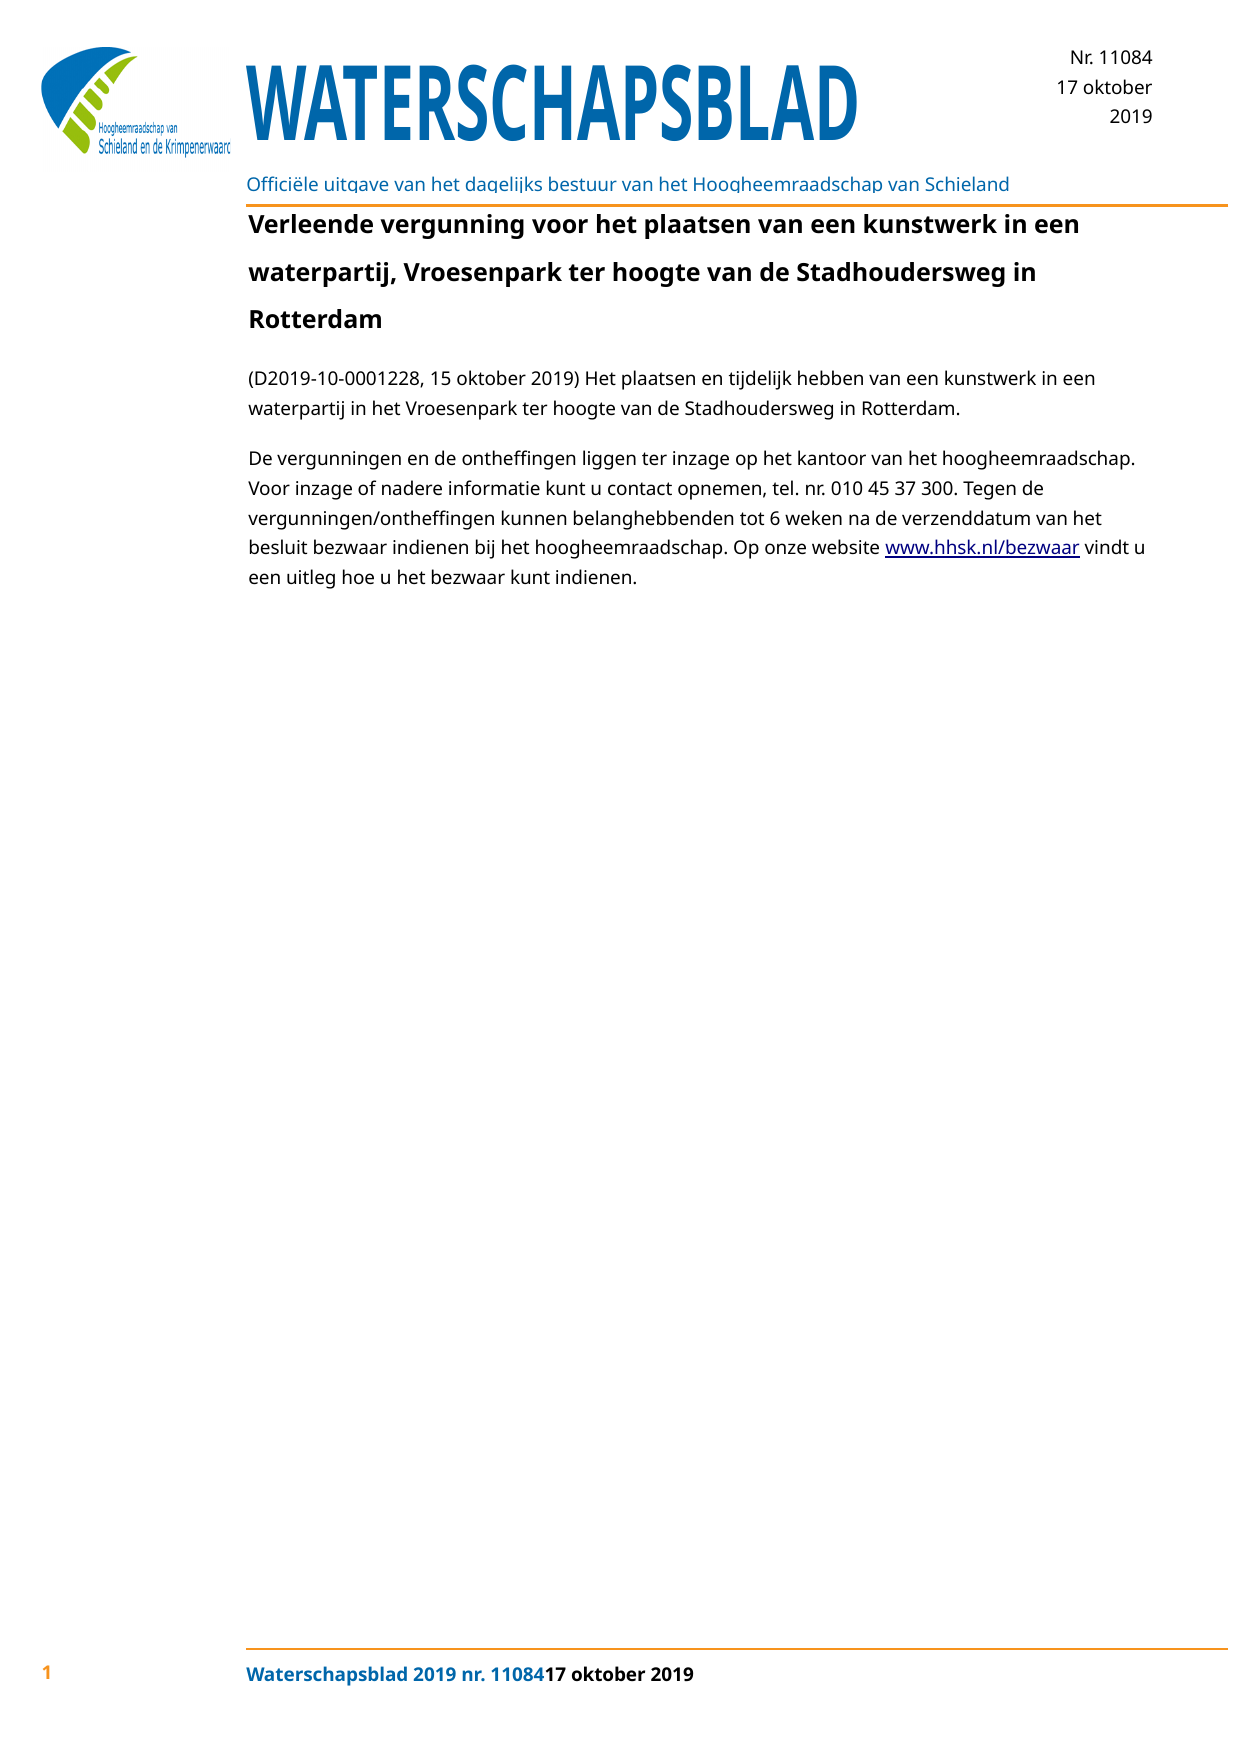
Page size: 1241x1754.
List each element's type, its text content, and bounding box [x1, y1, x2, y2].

text (D2019-10-0001228, 15 oktober 2019) Het plaatsen en tijdelijk hebben van een kunstwerk in een waterpartij in het Vroesenpark ter hoogte van de Stadhoudersweg in Rotterdam. [248, 366, 1152, 421]
text De vergunningen en de ontheffingen liggen ter inzage op het kantoor van het hoogheemraadschap. Voor inzage of nadere informatie kunt u contact opnemen, tel. nr. 010 45 37 300. Tegen de vergunningen/ontheffingen kunnen belanghebbenden tot 6 weken na de verzenddatum van het besluit bezwaar indienen bij het hoogheemraadschap. Op onze website www.hhsk.nl/bezwaar vindt u een uitleg hoe u het bezwaar kunt indienen. [248, 446, 1152, 589]
picture [41, 47, 231, 172]
text Verleende vergunning voor het plaatsen van een kunstwerk in een waterpartij, Vroesenpark ter hoogte van de Stadhoudersweg in Rotterdam [248, 207, 1152, 336]
